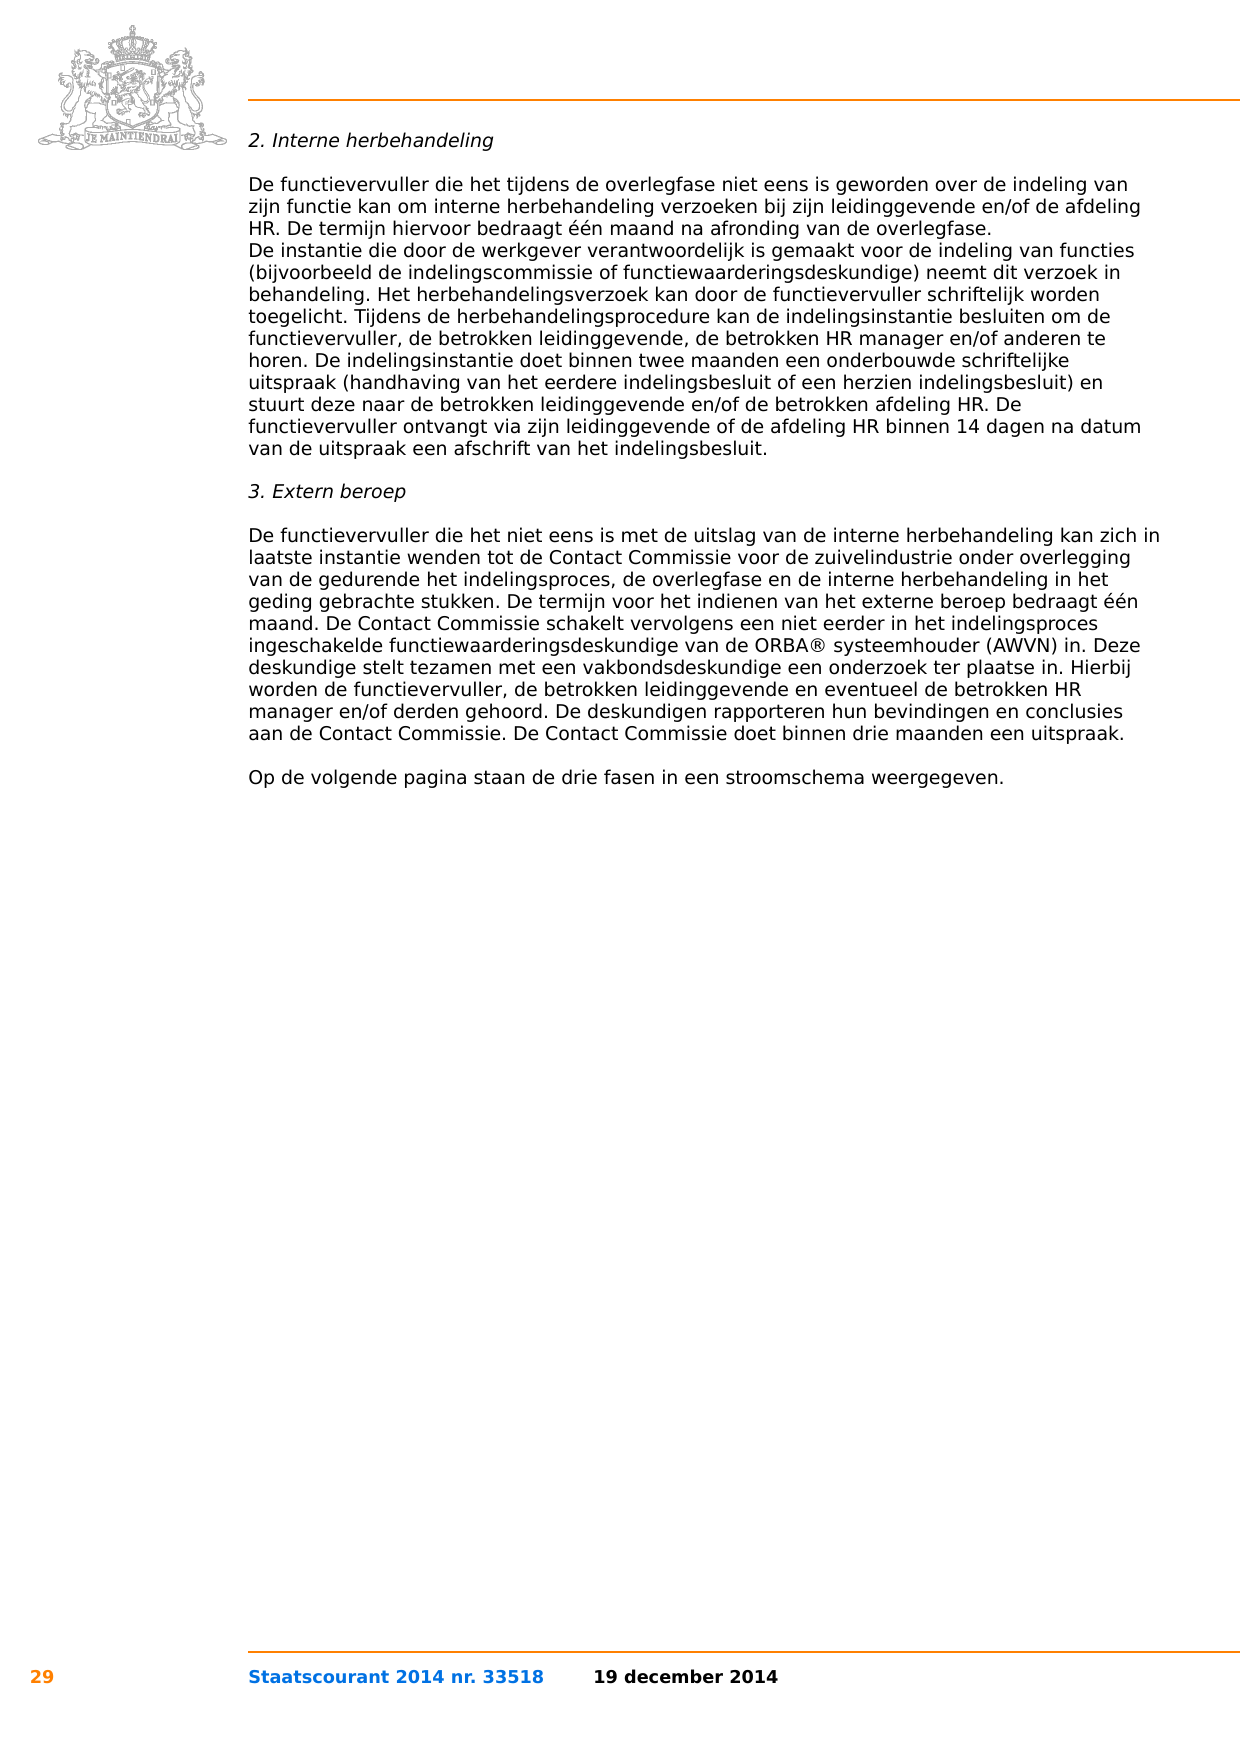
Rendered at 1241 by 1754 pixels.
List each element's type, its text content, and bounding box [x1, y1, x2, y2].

subtitle 2. Interne herbehandeling [248, 130, 1163, 152]
picture [38, 25, 227, 150]
text De functievervuller die het tijdens de overlegfase niet eens is geworden over de indeling van zijn functie kan om interne herbehandeling verzoeken bij zijn leidinggevende en/of de afdeling HR. De termijn hiervoor bedraagt één maand na afronding van de overlegfase. [248, 174, 1163, 240]
subtitle 3. Extern beroep [248, 481, 1163, 503]
text De instantie die door de werkgever verantwoordelijk is gemaakt voor de indeling van functies (bijvoorbeeld de indelingscommissie of functiewaarderingsdeskundige) neemt dit verzoek in behandeling. Het herbehandelingsverzoek kan door de functievervuller schriftelijk worden toegelicht. Tijdens de herbehandelingsprocedure kan de indelingsinstantie besluiten om de functievervuller, de betrokken leidinggevende, de betrokken HR manager en/of anderen te horen. De indelingsinstantie doet binnen twee maanden een onderbouwde schriftelijke uitspraak (handhaving van het eerdere indelingsbesluit of een herzien indelingsbesluit) en stuurt deze naar de betrokken leidinggevende en/of de betrokken afdeling HR. De functievervuller ontvangt via zijn leidinggevende of de afdeling HR binnen 14 dagen na datum van de uitspraak een afschrift van het indelingsbesluit. [248, 240, 1163, 459]
text Op de volgende pagina staan de drie fasen in een stroomschema weergegeven. [248, 767, 1163, 789]
text De functievervuller die het niet eens is met de uitslag van de interne herbehandeling kan zich in laatste instantie wenden tot de Contact Commissie voor de zuivelindustrie onder overlegging van de gedurende het indelingsproces, de overlegfase en de interne herbehandeling in het geding gebrachte stukken. De termijn voor het indienen van het externe beroep bedraagt één maand. De Contact Commissie schakelt vervolgens een niet eerder in het indelingsproces ingeschakelde functiewaarderingsdeskundige van de ORBA® systeemhouder (AWVN) in. Deze deskundige stelt tezamen met een vakbondsdeskundige een onderzoek ter plaatse in. Hierbij worden de functievervuller, de betrokken leidinggevende en eventueel de betrokken HR manager en/of derden gehoord. De deskundigen rapporteren hun bevindingen en conclusies aan de Contact Commissie. De Contact Commissie doet binnen drie maanden een uitspraak. [248, 525, 1163, 745]
